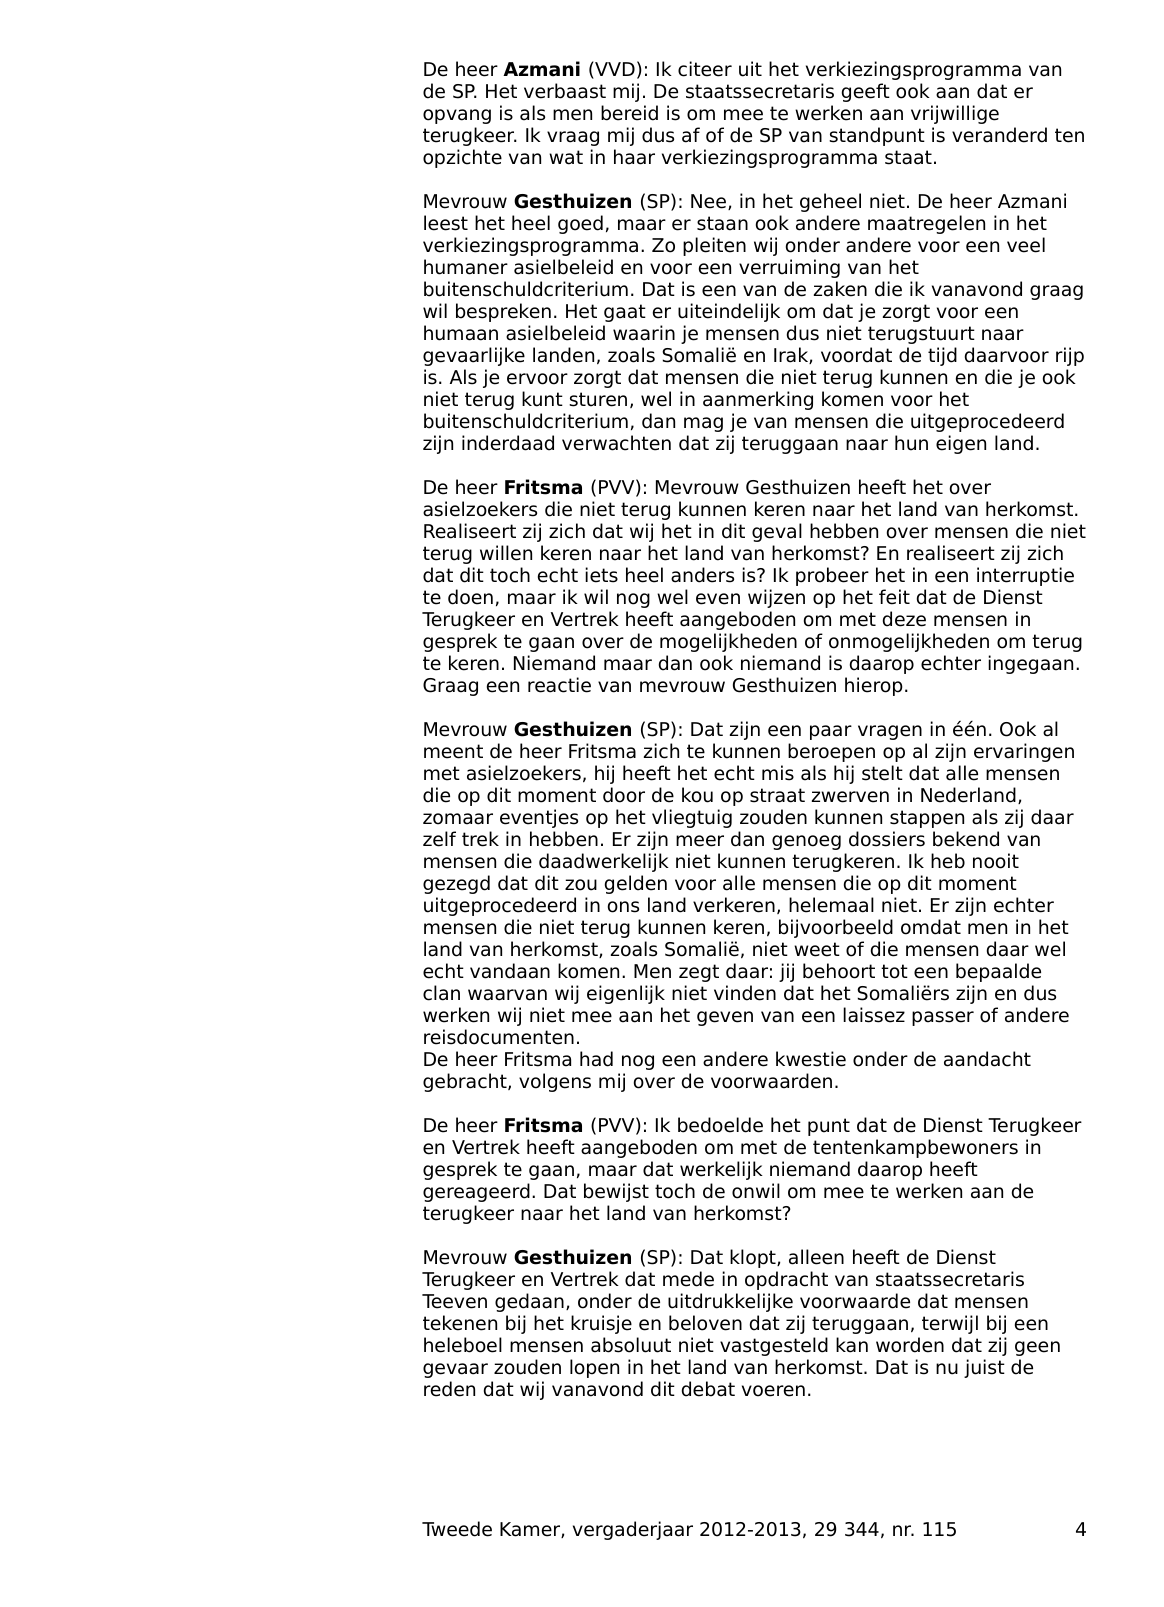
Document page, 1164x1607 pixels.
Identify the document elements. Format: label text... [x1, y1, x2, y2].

text De heer Fritsma (PVV): Mevrouw Gesthuizen heeft het over asielzoekers die niet terug kunnen keren naar het land van herkomst. Realiseert zij zich dat wij het in dit geval hebben over mensen die niet terug willen keren naar het land van herkomst? En realiseert zij zich dat dit toch echt iets heel anders is? Ik probeer het in een interruptie te doen, maar ik wil nog wel even wijzen op het feit dat de Dienst Terugkeer en Vertrek heeft aangeboden om met deze mensen in gesprek te gaan over de mogelijkheden of onmogelijkheden om terug te keren. Niemand maar dan ook niemand is daarop echter ingegaan. Graag een reactie van mevrouw Gesthuizen hierop. [422, 477, 1087, 697]
text Mevrouw Gesthuizen (SP): Dat zijn een paar vragen in één. Ook al meent de heer Fritsma zich te kunnen beroepen op al zijn ervaringen met asielzoekers, hij heeft het echt mis als hij stelt dat alle mensen die op dit moment door de kou op straat zwerven in Nederland, zomaar eventjes op het vliegtuig zouden kunnen stappen als zij daar zelf trek in hebben. Er zijn meer dan genoeg dossiers bekend van mensen die daadwerkelijk niet kunnen terugkeren. Ik heb nooit gezegd dat dit zou gelden voor alle mensen die op dit moment uitgeprocedeerd in ons land verkeren, helemaal niet. Er zijn echter mensen die niet terug kunnen keren, bijvoorbeeld omdat men in het land van herkomst, zoals Somalië, niet weet of die mensen daar wel echt vandaan komen. Men zegt daar: jij behoort tot een bepaalde clan waarvan wij eigenlijk niet vinden dat het Somaliërs zijn en dus werken wij niet mee aan het geven van een laissez passer of andere reisdocumenten. [422, 719, 1087, 1049]
text De heer Fritsma had nog een andere kwestie onder de aandacht gebracht, volgens mij over de voorwaarden. [422, 1049, 1087, 1093]
text Mevrouw Gesthuizen (SP): Nee, in het geheel niet. De heer Azmani leest het heel goed, maar er staan ook andere maatregelen in het verkiezingsprogramma. Zo pleiten wij onder andere voor een veel humaner asielbeleid en voor een verruiming van het buitenschuldcriterium. Dat is een van de zaken die ik vanavond graag wil bespreken. Het gaat er uiteindelijk om dat je zorgt voor een humaan asielbeleid waarin je mensen dus niet terugstuurt naar gevaarlijke landen, zoals Somalië en Irak, voordat de tijd daarvoor rijp is. Als je ervoor zorgt dat mensen die niet terug kunnen en die je ook niet terug kunt sturen, wel in aanmerking komen voor het buitenschuldcriterium, dan mag je van mensen die uitgeprocedeerd zijn inderdaad verwachten dat zij teruggaan naar hun eigen land. [422, 191, 1087, 455]
text Mevrouw Gesthuizen (SP): Dat klopt, alleen heeft de Dienst Terugkeer en Vertrek dat mede in opdracht van staatssecretaris Teeven gedaan, onder de uitdrukkelijke voorwaarde dat mensen tekenen bij het kruisje en beloven dat zij teruggaan, terwijl bij een heleboel mensen absoluut niet vastgesteld kan worden dat zij geen gevaar zouden lopen in het land van herkomst. Dat is nu juist de reden dat wij vanavond dit debat voeren. [422, 1247, 1087, 1401]
text De heer Fritsma (PVV): Ik bedoelde het punt dat de Dienst Terugkeer en Vertrek heeft aangeboden om met de tentenkampbewoners in gesprek te gaan, maar dat werkelijk niemand daarop heeft gereageerd. Dat bewijst toch de onwil om mee te werken aan de terugkeer naar het land van herkomst? [422, 1115, 1087, 1225]
text De heer Azmani (VVD): Ik citeer uit het verkiezingsprogramma van de SP. Het verbaast mij. De staatssecretaris geeft ook aan dat er opvang is als men bereid is om mee te werken aan vrijwillige terugkeer. Ik vraag mij dus af of de SP van standpunt is veranderd ten opzichte van wat in haar verkiezingsprogramma staat. [422, 59, 1087, 169]
